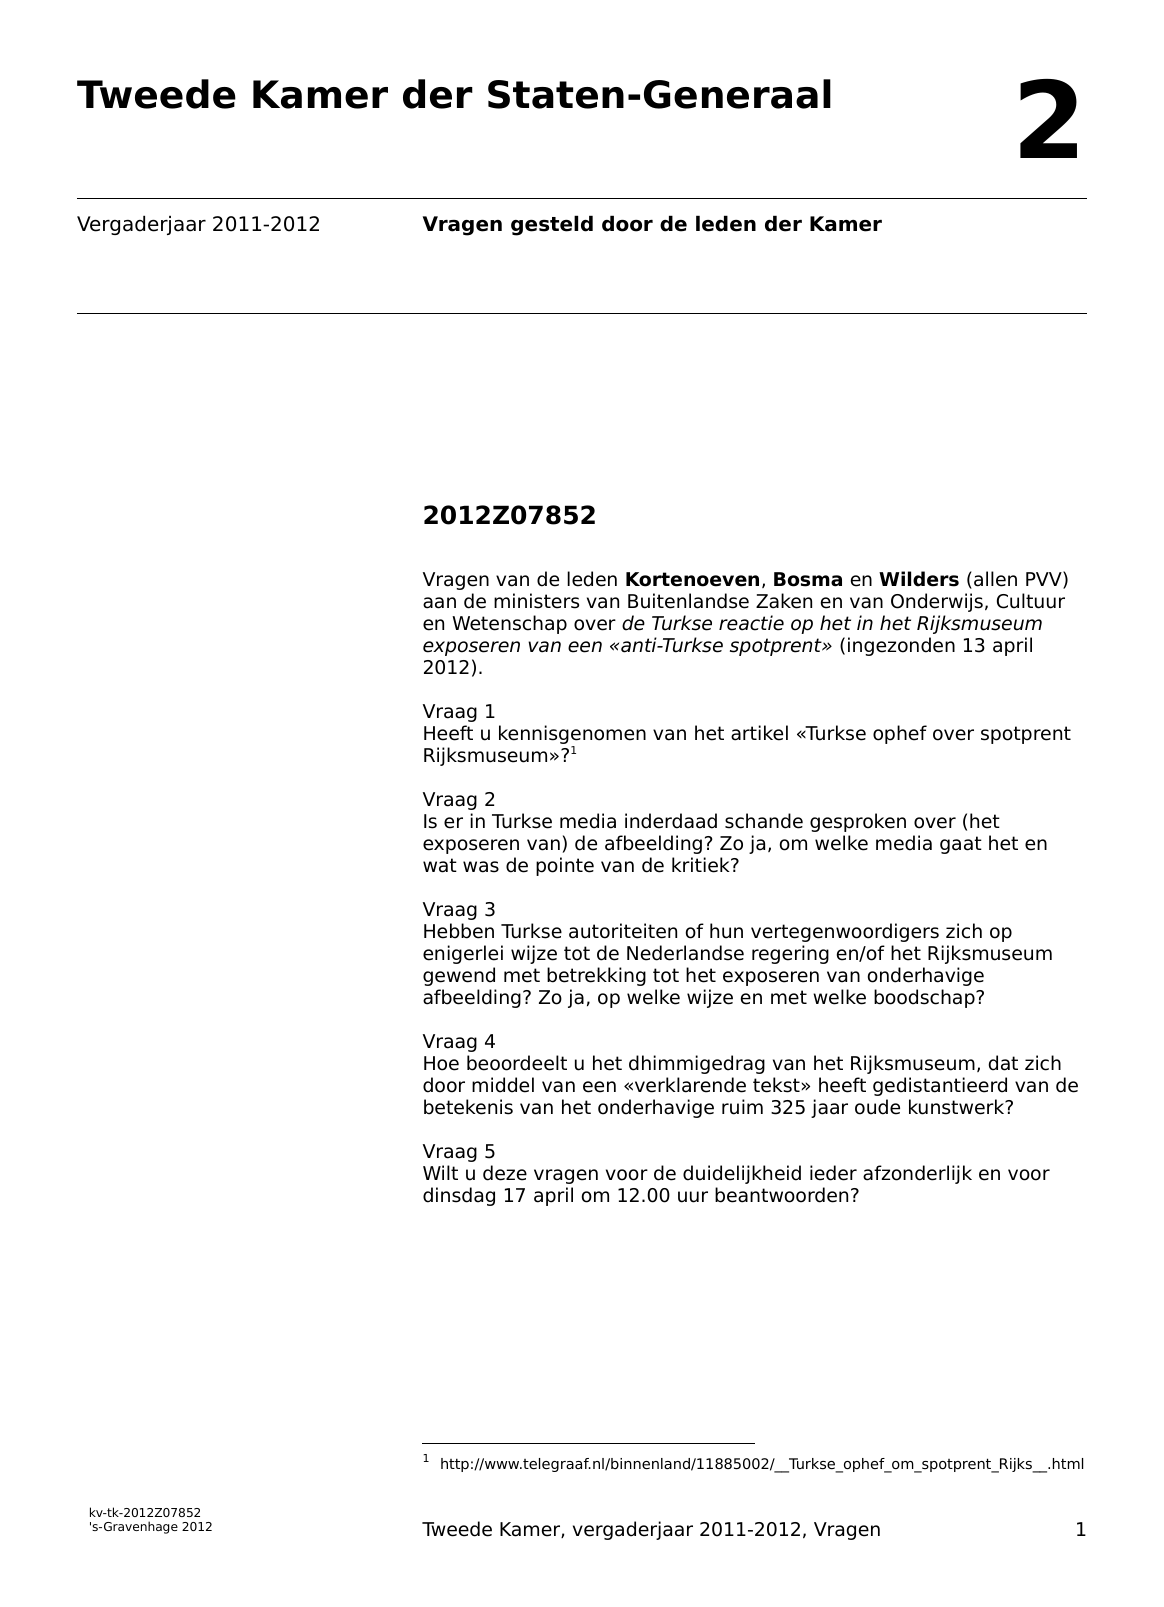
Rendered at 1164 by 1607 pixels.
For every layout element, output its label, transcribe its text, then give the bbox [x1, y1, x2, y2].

table_cell Vergaderjaar 2011-2012 [77, 199, 422, 313]
text Heeft u kennisgenomen van het artikel «Turkse ophef over spotprent Rijksmuseum»? [422, 723, 1087, 767]
text Vraag 3 [422, 899, 1087, 921]
text Vragen van de leden Kortenoeven, Bosma en Wilders (allen PVV) aan de ministers van Buitenlandse Zaken en van Onderwijs, Cultuur en Wetenschap over de Turkse reactie op het in het Rijksmuseum exposeren van een «anti-Turkse spotprent» (ingezonden 13 april 2012). [422, 569, 1087, 679]
text Vraag 1 [422, 701, 1087, 723]
text Hebben Turkse autoriteiten of hun vertegenwoordigers zich op enigerlei wijze tot de Nederlandse regering en/of het Rijksmuseum gewend met betrekking tot het exposeren van onderhavige afbeelding? Zo ja, op welke wijze en met welke boodschap? [422, 921, 1087, 1009]
text 's-Gravenhage 2012 [88, 1520, 323, 1534]
text http://www.telegraaf.nl/binnenland/11885002/__Turkse_ophef_om_spotprent_Rijks__.html [422, 1452, 1087, 1474]
text 2012Z07852 [422, 501, 1087, 531]
table_cell Vragen gesteld door de leden der Kamer [422, 199, 1087, 313]
text Wilt u deze vragen voor de duidelijkheid ieder afzonderlijk en voor dinsdag 17 april om 12.00 uur beantwoorden? [422, 1163, 1087, 1207]
table_header Tweede Kamer der Staten-Generaal [77, 59, 886, 198]
text Vraag 5 [422, 1141, 1087, 1163]
text kv-tk-2012Z07852 [88, 1506, 323, 1520]
table_header 2 [886, 59, 1087, 198]
text Vraag 2 [422, 789, 1087, 811]
text Hoe beoordeelt u het dhimmigedrag van het Rijksmuseum, dat zich door middel van een «verklarende tekst» heeft gedistantieerd van de betekenis van het onderhavige ruim 325 jaar oude kunstwerk? [422, 1053, 1087, 1119]
text Vraag 4 [422, 1031, 1087, 1053]
text Is er in Turkse media inderdaad schande gesproken over (het exposeren van) de afbeelding? Zo ja, om welke media gaat het en wat was de pointe van de kritiek? [422, 811, 1087, 877]
